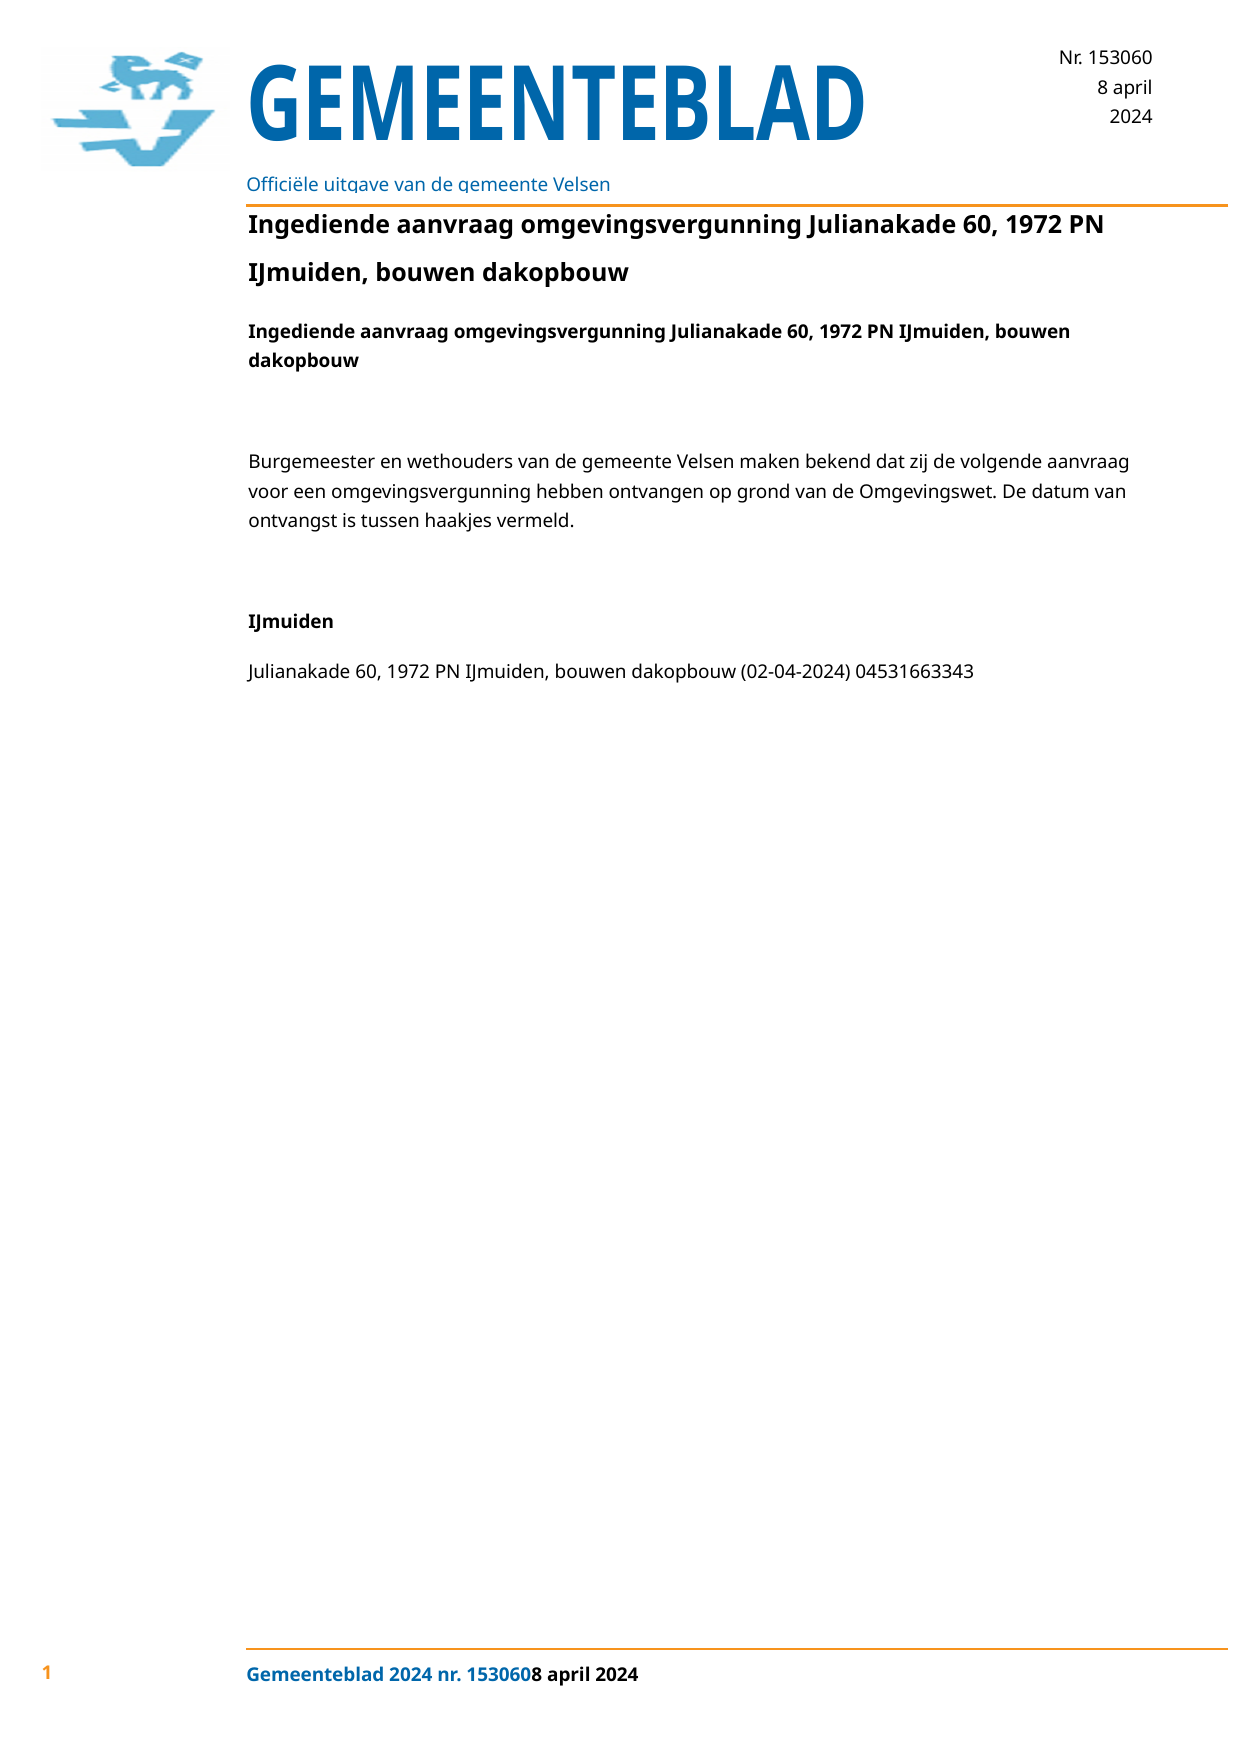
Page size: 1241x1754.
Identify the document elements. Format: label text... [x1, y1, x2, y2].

picture [41, 47, 231, 172]
text Ingediende aanvraag omgevingsvergunning Julianakade 60, 1972 PN IJmuiden, bouwen dakopbouw [248, 207, 1152, 288]
text Burgemeester en wethouders van de gemeente Velsen maken bekend dat zij de volgende aanvraag voor een omgevingsvergunning hebben ontvangen op grond van de Omgevingswet. De datum van ontvangst is tussen haakjes vermeld. [248, 448, 1152, 533]
text Julianakade 60, 1972 PN IJmuiden, bouwen dakopbouw (02-04-2024) 04531663343 [248, 659, 1152, 684]
text Ingediende aanvraag omgevingsvergunning Julianakade 60, 1972 PN IJmuiden, bouwen dakopbouw [248, 318, 1152, 373]
text IJmuiden [248, 608, 1152, 634]
